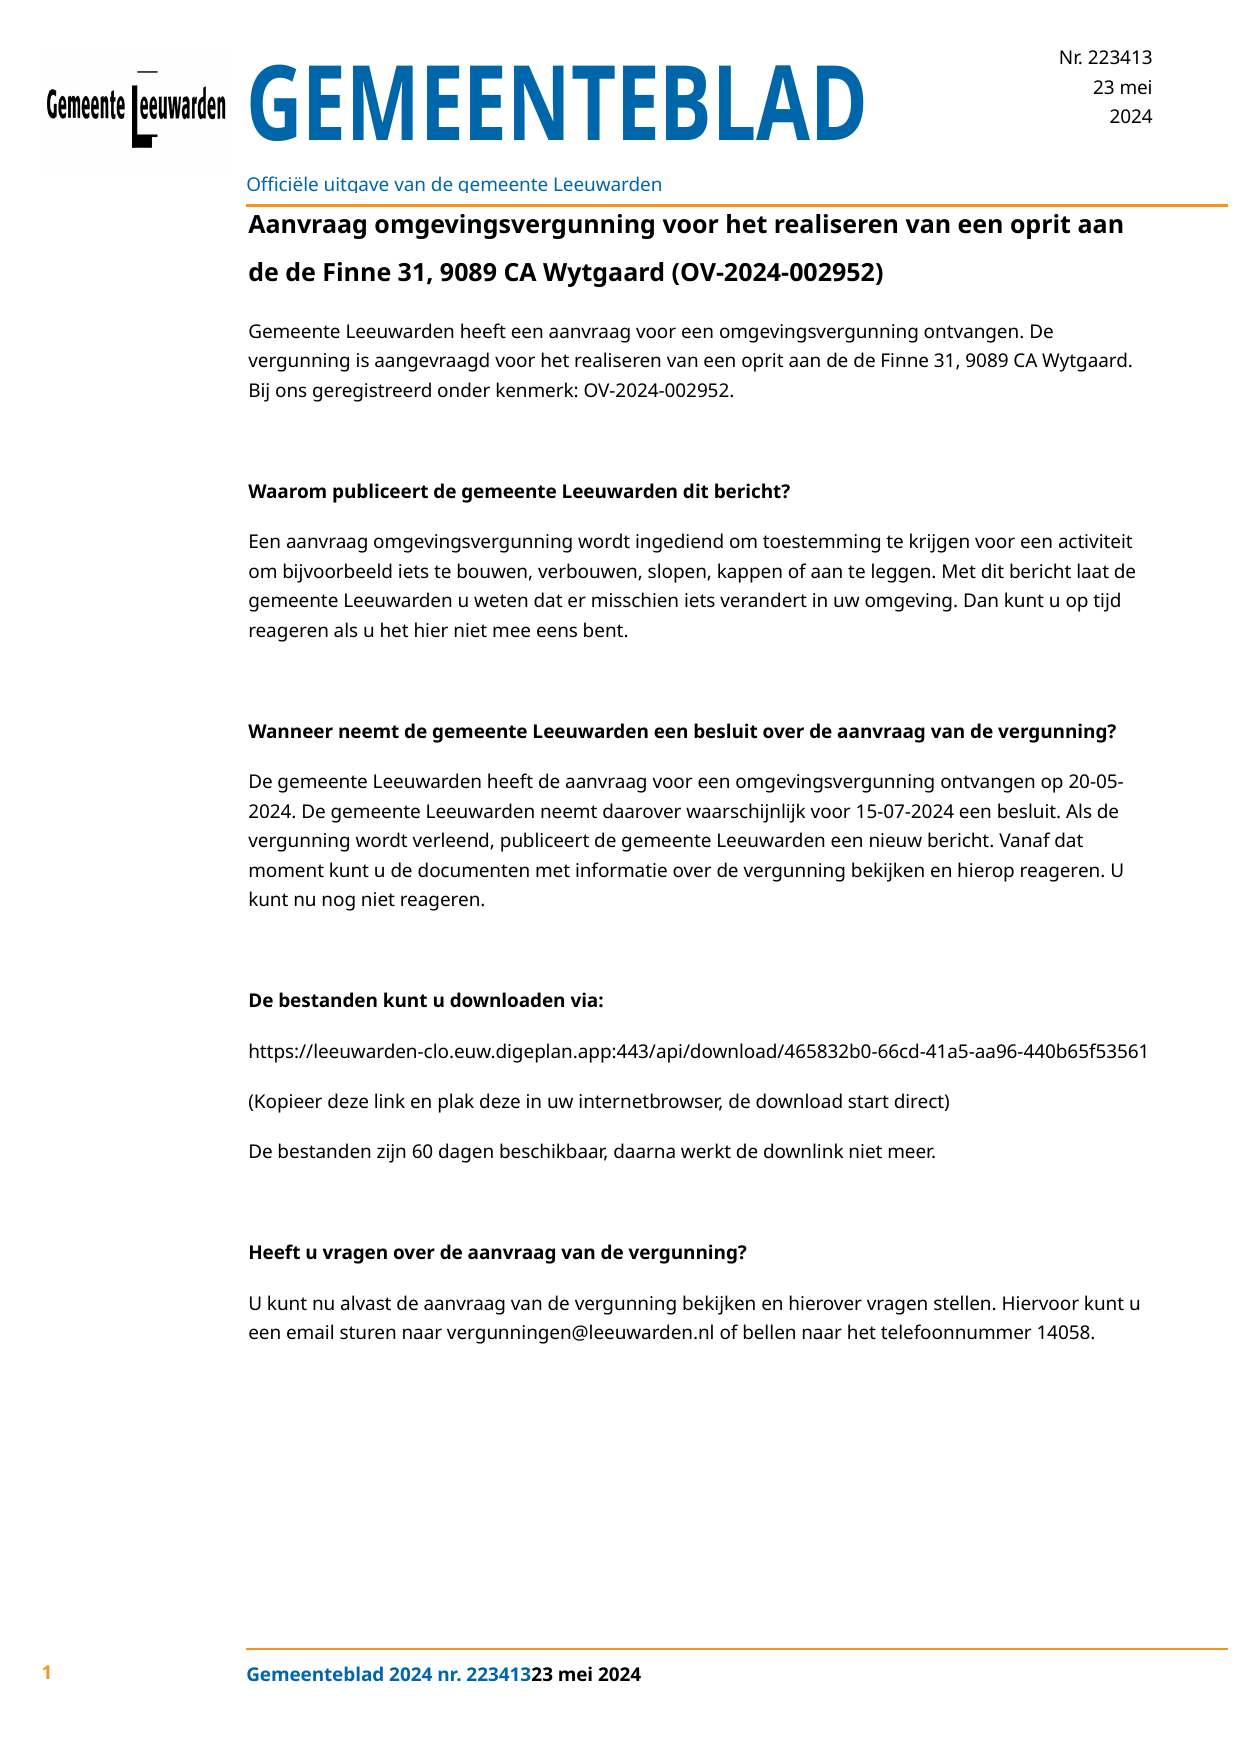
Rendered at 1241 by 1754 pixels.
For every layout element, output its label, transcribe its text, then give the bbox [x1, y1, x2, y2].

text De gemeente Leeuwarden heeft de aanvraag voor een omgevingsvergunning ontvangen op 20-05-2024. De gemeente Leeuwarden neemt daarover waarschijnlijk voor 15-07-2024 een besluit. Als de vergunning wordt verleend, publiceert de gemeente Leeuwarden een nieuw bericht. Vanaf dat moment kunt u de documenten met informatie over de vergunning bekijken en hierop reageren. U kunt nu nog niet reageren. [248, 768, 1152, 912]
picture [41, 47, 231, 172]
text De bestanden kunt u downloaden via: [248, 987, 1152, 1013]
text Gemeente Leeuwarden heeft een aanvraag voor een omgevingsvergunning ontvangen. De vergunning is aangevraagd voor het realiseren van een oprit aan de de Finne 31, 9089 CA Wytgaard. Bij ons geregistreerd onder kenmerk: OV-2024-002952. [248, 318, 1152, 403]
text https://leeuwarden-clo.euw.digeplan.app:443/api/download/465832b0-66cd-41a5-aa96-440b65f53561 [248, 1038, 1152, 1064]
text Aanvraag omgevingsvergunning voor het realiseren van een oprit aan de de Finne 31, 9089 CA Wytgaard (OV-2024-002952) [248, 207, 1152, 288]
text U kunt nu alvast de aanvraag van de vergunning bekijken en hierover vragen stellen. Hiervoor kunt u een email sturen naar vergunningen@leeuwarden.nl of bellen naar het telefoonnummer 14058. [248, 1290, 1152, 1345]
text Heeft u vragen over de aanvraag van de vergunning? [248, 1239, 1152, 1265]
text (Kopieer deze link en plak deze in uw internetbrowser, de download start direct) [248, 1088, 1152, 1114]
text Wanneer neemt de gemeente Leeuwarden een besluit over de aanvraag van de vergunning? [248, 718, 1152, 744]
text De bestanden zijn 60 dagen beschikbaar, daarna werkt de downlink niet meer. [248, 1139, 1152, 1164]
text Een aanvraag omgevingsvergunning wordt ingediend om toestemming te krijgen voor een activiteit om bijvoorbeeld iets te bouwen, verbouwen, slopen, kappen of aan te leggen. Met dit bericht laat de gemeente Leeuwarden u weten dat er misschien iets verandert in uw omgeving. Dan kunt u op tijd reageren als u het hier niet mee eens bent. [248, 528, 1152, 643]
text Waarom publiceert de gemeente Leeuwarden dit bericht? [248, 478, 1152, 504]
